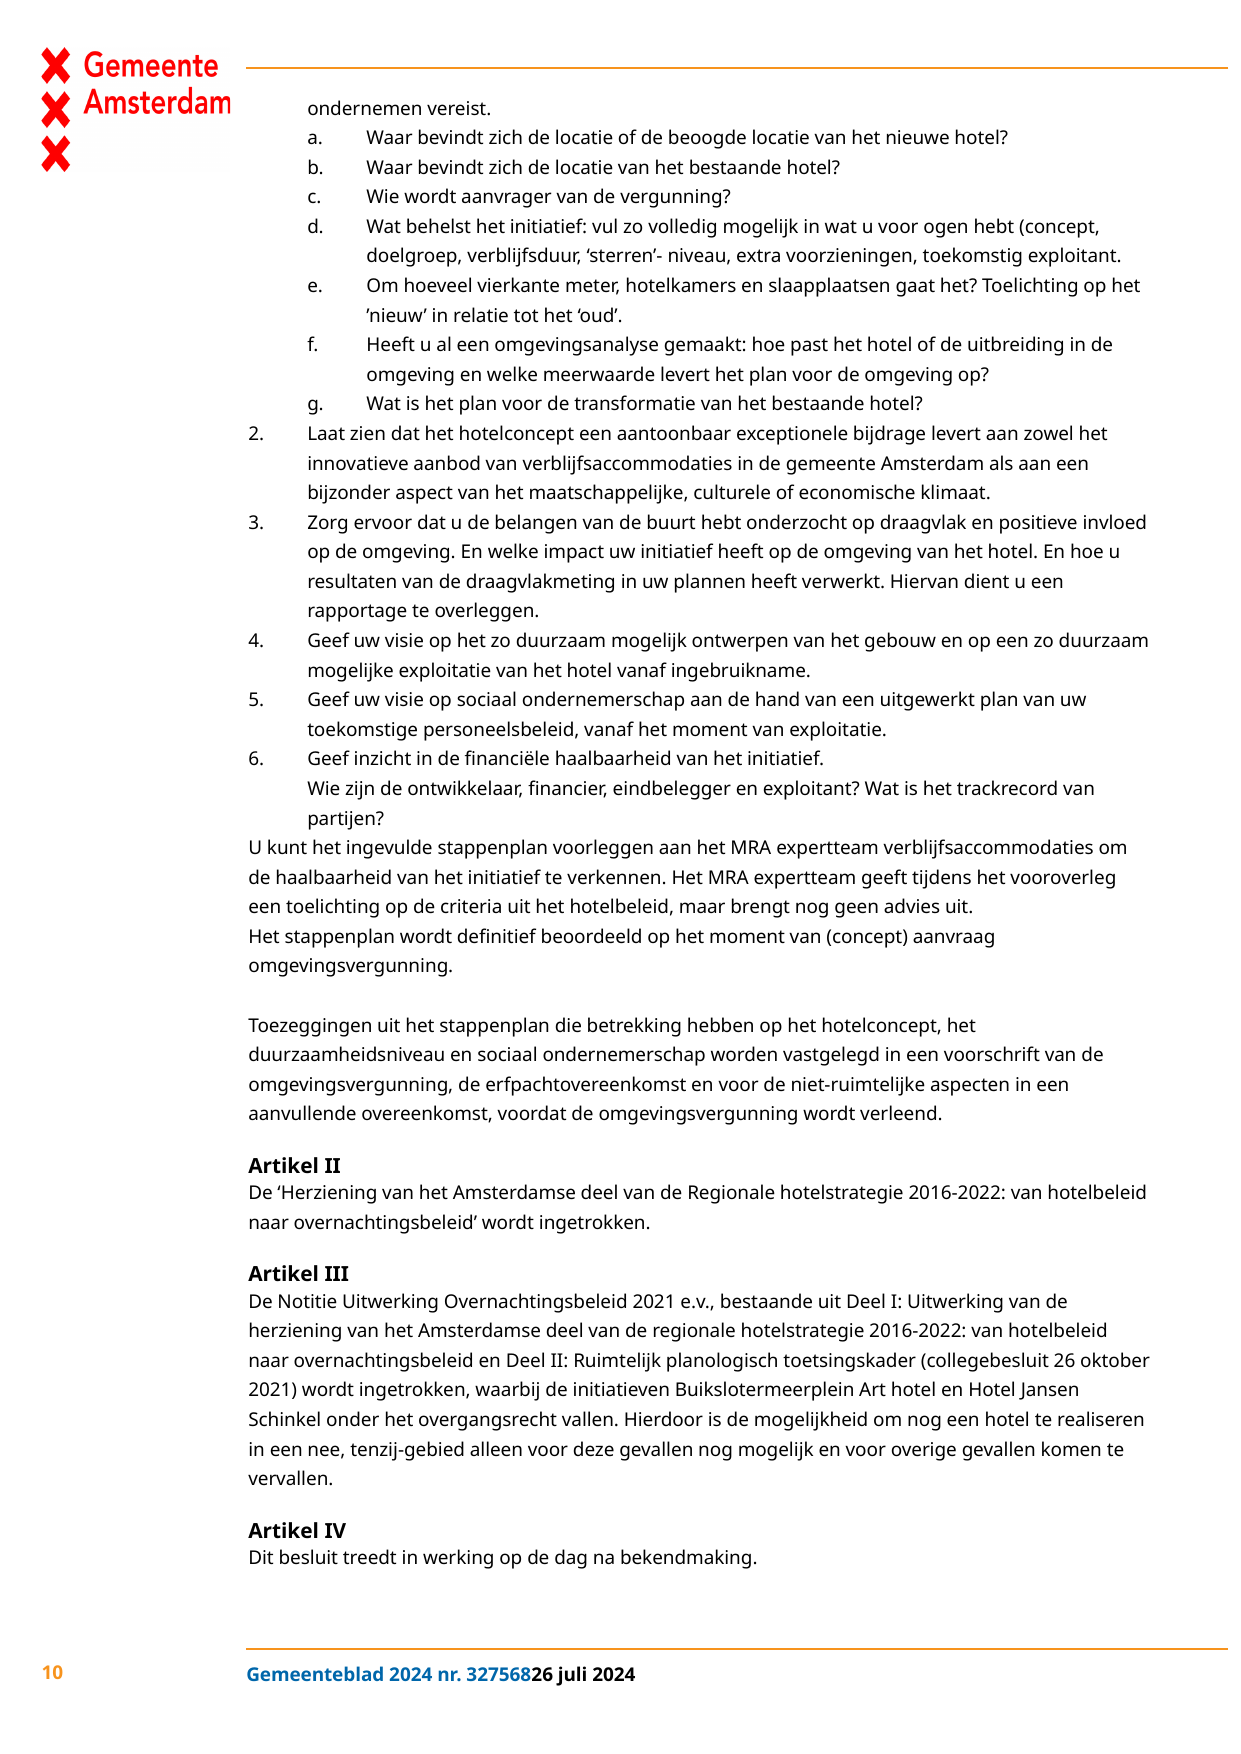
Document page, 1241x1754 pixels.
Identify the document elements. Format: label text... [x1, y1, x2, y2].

text Artikel II [248, 1151, 1152, 1179]
list Geef uw visie op sociaal ondernemerschap aan de hand van een uitgewerkt plan van uw toekomstige personeelsbeleid, vanaf het moment van exploitatie. [248, 686, 1152, 742]
text Artikel III [248, 1259, 1152, 1288]
text Dit besluit treedt in werking op de dag na bekendmaking. [248, 1544, 1152, 1570]
text U kunt het ingevulde stappenplan voorleggen aan het MRA expertteam verblijfsaccommodaties om de haalbaarheid van het initiatief te verkennen. Het MRA expertteam geeft tijdens het vooroverleg een toelichting op de criteria uit het hotelbeleid, maar brengt nog geen advies uit. [248, 834, 1152, 919]
list Om hoeveel vierkante meter, hotelkamers en slaapplaatsen gaat het? Toelichting op het ’nieuw’ in relatie tot het ‘oud’. [307, 272, 1152, 328]
list Heeft u al een omgevingsanalyse gemaakt: hoe past het hotel of de uitbreiding in de omgeving en welke meerwaarde levert het plan voor de omgeving op? [307, 331, 1152, 387]
picture [41, 47, 231, 172]
text De ‘Herziening van het Amsterdamse deel van de Regionale hotelstrategie 2016-2022: van hotelbeleid naar overnachtingsbeleid’ wordt ingetrokken. [248, 1179, 1152, 1235]
list Wie wordt aanvrager van de vergunning? [307, 183, 1152, 209]
list Wie zijn de ontwikkelaar, financier, eindbelegger en exploitant? Wat is het trackrecord van partijen? [248, 775, 1152, 831]
list Wat is het plan voor de transformatie van het bestaande hotel? [307, 391, 1152, 416]
list ondernemen vereist. [248, 95, 1152, 121]
list Geef inzicht in de financiële haalbaarheid van het initiatief. [248, 746, 1152, 771]
list Waar bevindt zich de locatie of de beoogde locatie van het nieuwe hotel? [307, 124, 1152, 150]
list Waar bevindt zich de locatie van het bestaande hotel? [307, 154, 1152, 180]
text De Notitie Uitwerking Overnachtingsbeleid 2021 e.v., bestaande uit Deel I: Uitwerking van de herziening van het Amsterdamse deel van de regionale hotelstrategie 2016-2022: van hotelbeleid naar overnachtingsbeleid en Deel II: Ruimtelijk planologisch toetsingskader (collegebesluit 26 oktober 2021) wordt ingetrokken, waarbij de initiatieven Buikslotermeerplein Art hotel en Hotel Jansen Schinkel onder het overgangsrecht vallen. Hierdoor is de mogelijkheid om nog een hotel te realiseren in een nee, tenzij-gebied alleen voor deze gevallen nog mogelijk en voor overige gevallen komen te vervallen. [248, 1288, 1152, 1491]
text Artikel IV [248, 1516, 1152, 1544]
text Toezeggingen uit het stappenplan die betrekking hebben op het hotelconcept, het duurzaamheidsniveau en sociaal ondernemerschap worden vastgelegd in een voorschrift van de omgevingsvergunning, de erfpachtovereenkomst en voor de niet-ruimtelijke aspecten in een aanvullende overeenkomst, voordat de omgevingsvergunning wordt verleend. [248, 1012, 1152, 1126]
text Het stappenplan wordt definitief beoordeeld op het moment van (concept) aanvraag omgevingsvergunning. [248, 923, 1152, 978]
list Zorg ervoor dat u de belangen van de buurt hebt onderzocht op draagvlak en positieve invloed op de omgeving. En welke impact uw initiatief heeft op de omgeving van het hotel. En hoe u resultaten van de draagvlakmeting in uw plannen heeft verwerkt. Hiervan dient u een rapportage te overleggen. [248, 509, 1152, 623]
list Wat behelst het initiatief: vul zo volledig mogelijk in wat u voor ogen hebt (concept, doelgroep, verblijfsduur, ‘sterren’- niveau, extra voorzieningen, toekomstig exploitant. [307, 213, 1152, 268]
list Laat zien dat het hotelconcept een aantoonbaar exceptionele bijdrage levert aan zowel het innovatieve aanbod van verblijfsaccommodaties in de gemeente Amsterdam als aan een bijzonder aspect van het maatschappelijke, culturele of economische klimaat. [248, 420, 1152, 505]
list Geef uw visie op het zo duurzaam mogelijk ontwerpen van het gebouw en op een zo duurzaam mogelijke exploitatie van het hotel vanaf ingebruikname. [248, 627, 1152, 683]
